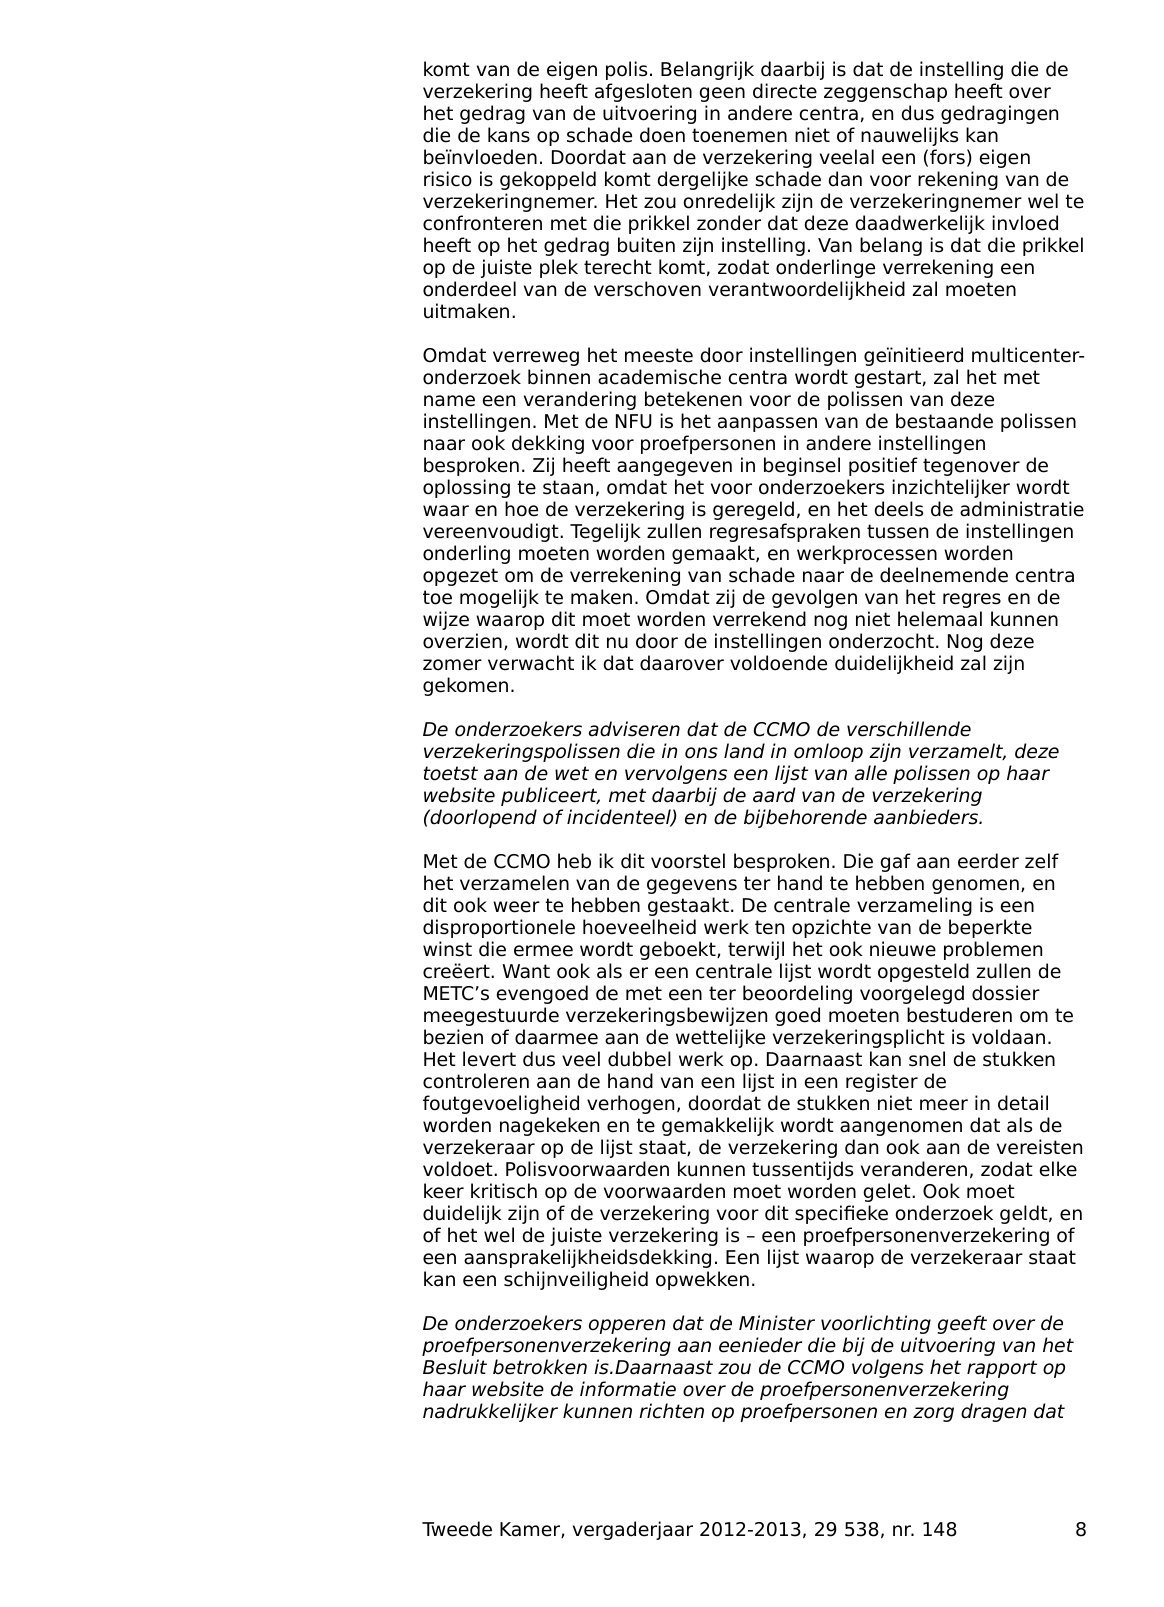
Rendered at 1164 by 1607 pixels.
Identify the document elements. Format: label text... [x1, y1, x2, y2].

text komt van de eigen polis. Belangrijk daarbij is dat de instelling die de verzekering heeft afgesloten geen directe zeggenschap heeft over het gedrag van de uitvoering in andere centra, en dus gedragingen die de kans op schade doen toenemen niet of nauwelijks kan beïnvloeden. Doordat aan de verzekering veelal een (fors) eigen risico is gekoppeld komt dergelijke schade dan voor rekening van de verzekeringnemer. Het zou onredelijk zijn de verzekeringnemer wel te confronteren met die prikkel zonder dat deze daadwerkelijk invloed heeft op het gedrag buiten zijn instelling. Van belang is dat die prikkel op de juiste plek terecht komt, zodat onderlinge verrekening een onderdeel van de verschoven verantwoordelijkheid zal moeten uitmaken. [422, 59, 1087, 323]
text Met de CCMO heb ik dit voorstel besproken. Die gaf aan eerder zelf het verzamelen van de gegevens ter hand te hebben genomen, en dit ook weer te hebben gestaakt. De centrale verzameling is een disproportionele hoeveelheid werk ten opzichte van de beperkte winst die ermee wordt geboekt, terwijl het ook nieuwe problemen creëert. Want ook als er een centrale lijst wordt opgesteld zullen de METC’s evengoed de met een ter beoordeling voorgelegd dossier meegestuurde verzekeringsbewijzen goed moeten bestuderen om te bezien of daarmee aan de wettelijke verzekeringsplicht is voldaan. Het levert dus veel dubbel werk op. Daarnaast kan snel de stukken controleren aan de hand van een lijst in een register de foutgevoeligheid verhogen, doordat de stukken niet meer in detail worden nagekeken en te gemakkelijk wordt aangenomen dat als de verzekeraar op de lijst staat, de verzekering dan ook aan de vereisten voldoet. Polisvoorwaarden kunnen tussentijds veranderen, zodat elke keer kritisch op de voorwaarden moet worden gelet. Ook moet duidelijk zijn of de verzekering voor dit specifieke onderzoek geldt, en of het wel de juiste verzekering is – een proefpersonenverzekering of een aansprakelijkheidsdekking. Een lijst waarop de verzekeraar staat kan een schijnveiligheid opwekken. [422, 851, 1087, 1291]
text De onderzoekers adviseren dat de CCMO de verschillende verzekeringspolissen die in ons land in omloop zijn verzamelt, deze toetst aan de wet en vervolgens een lijst van alle polissen op haar website publiceert, met daarbij de aard van de verzekering (doorlopend of incidenteel) en de bijbehorende aanbieders. [422, 719, 1087, 829]
text Omdat verreweg het meeste door instellingen geïnitieerd multicenter-onderzoek binnen academische centra wordt gestart, zal het met name een verandering betekenen voor de polissen van deze instellingen. Met de NFU is het aanpassen van de bestaande polissen naar ook dekking voor proefpersonen in andere instellingen besproken. Zij heeft aangegeven in beginsel positief tegenover de oplossing te staan, omdat het voor onderzoekers inzichtelijker wordt waar en hoe de verzekering is geregeld, en het deels de administratie vereenvoudigt. Tegelijk zullen regresafspraken tussen de instellingen onderling moeten worden gemaakt, en werkprocessen worden opgezet om de verrekening van schade naar de deelnemende centra toe mogelijk te maken. Omdat zij de gevolgen van het regres en de wijze waarop dit moet worden verrekend nog niet helemaal kunnen overzien, wordt dit nu door de instellingen onderzocht. Nog deze zomer verwacht ik dat daarover voldoende duidelijkheid zal zijn gekomen. [422, 345, 1087, 697]
text De onderzoekers opperen dat de Minister voorlichting geeft over de proefpersonenverzekering aan eenieder die bij de uitvoering van het Besluit betrokken is.Daarnaast zou de CCMO volgens het rapport op haar website de informatie over de proefpersonenverzekering nadrukkelijker kunnen richten op proefpersonen en zorg dragen dat [422, 1313, 1087, 1423]
